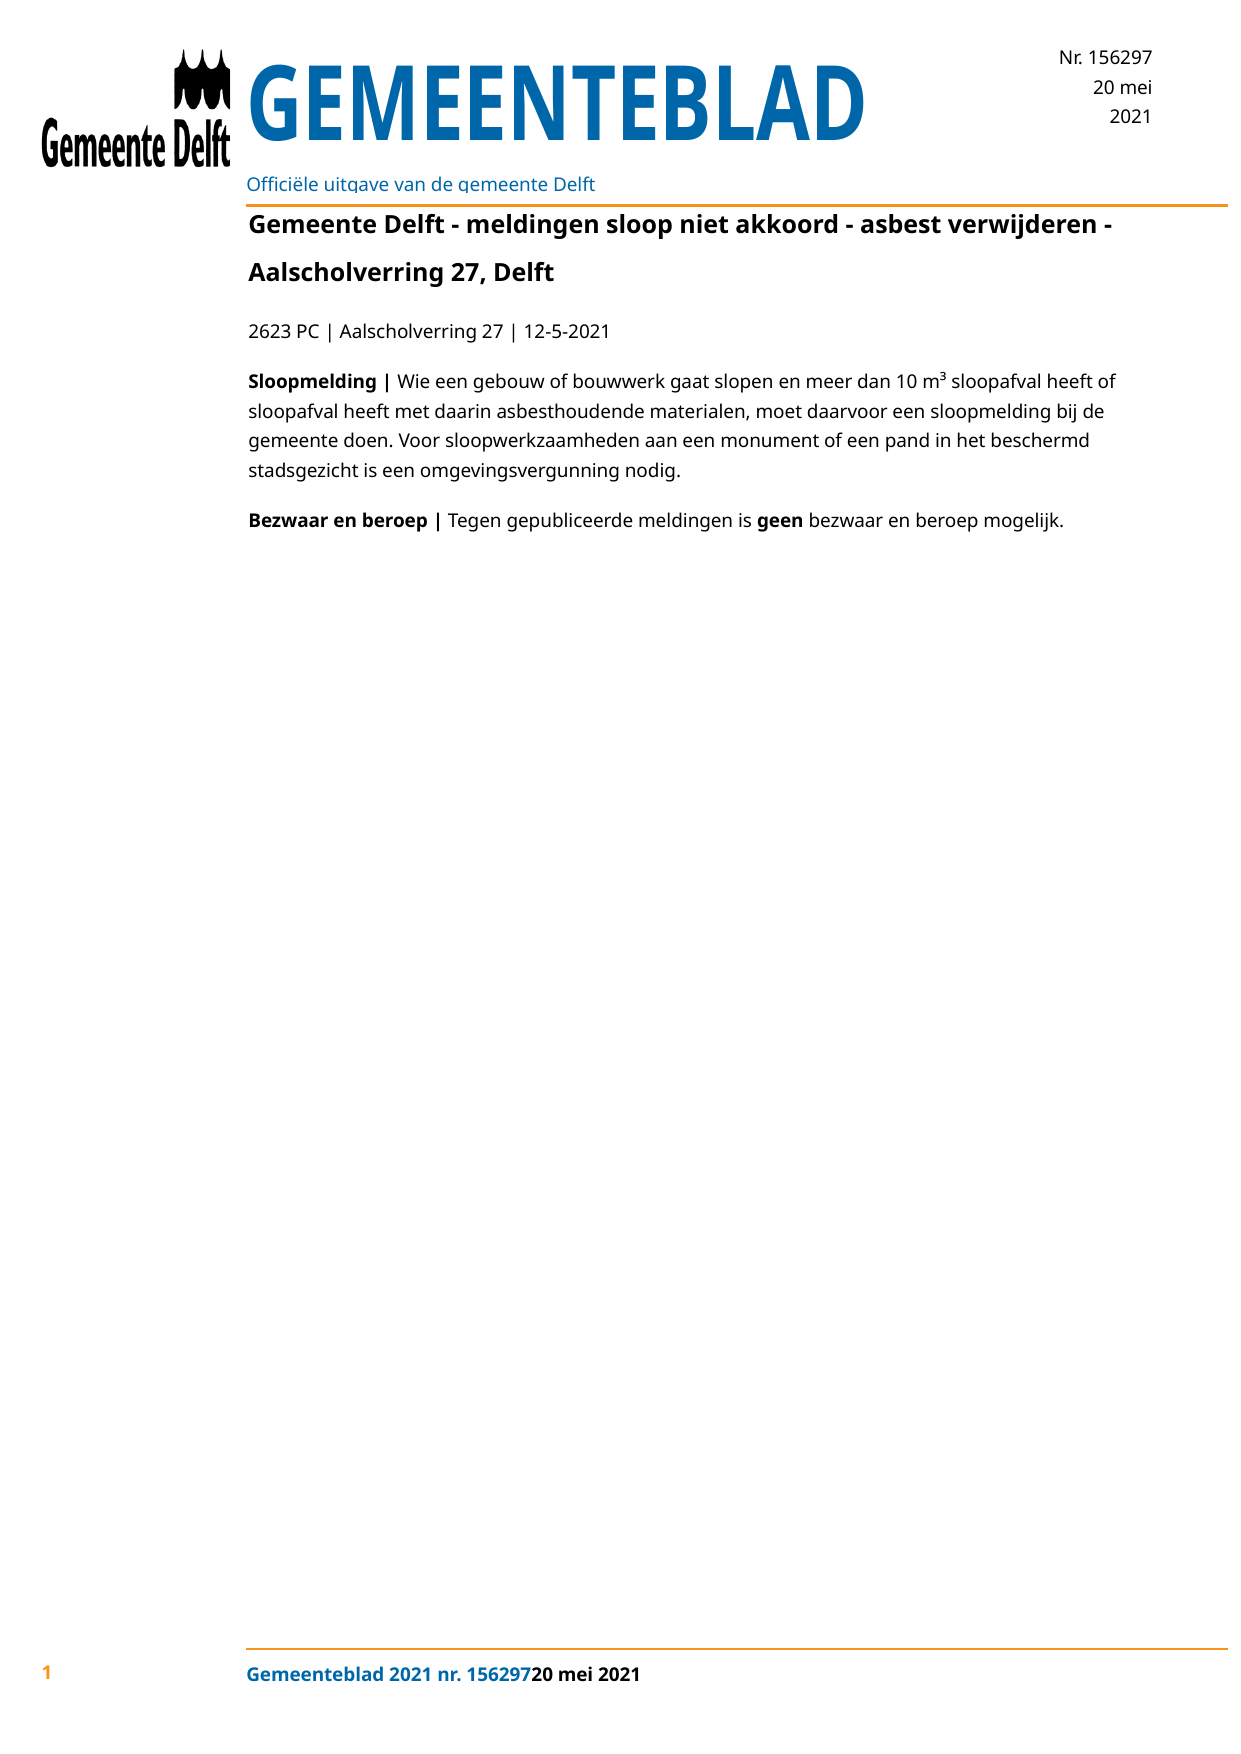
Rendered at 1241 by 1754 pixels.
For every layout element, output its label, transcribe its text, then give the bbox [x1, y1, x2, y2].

text Gemeente Delft - meldingen sloop niet akkoord - asbest verwijderen - Aalscholverring 27, Delft [248, 207, 1152, 288]
text Sloopmelding | Wie een gebouw of bouwwerk gaat slopen en meer dan 10 m³ sloopafval heeft of sloopafval heeft met daarin asbesthoudende materialen, moet daarvoor een sloopmelding bij de gemeente doen. Voor sloopwerkzaamheden aan een monument of een pand in het beschermd stadsgezicht is een omgevingsvergunning nodig. [248, 368, 1152, 483]
text Bezwaar en beroep | Tegen gepubliceerde meldingen is geen bezwaar en beroep mogelijk. [248, 507, 1152, 533]
picture [41, 47, 231, 172]
text 2623 PC | Aalscholverring 27 | 12-5-2021 [248, 318, 1152, 344]
